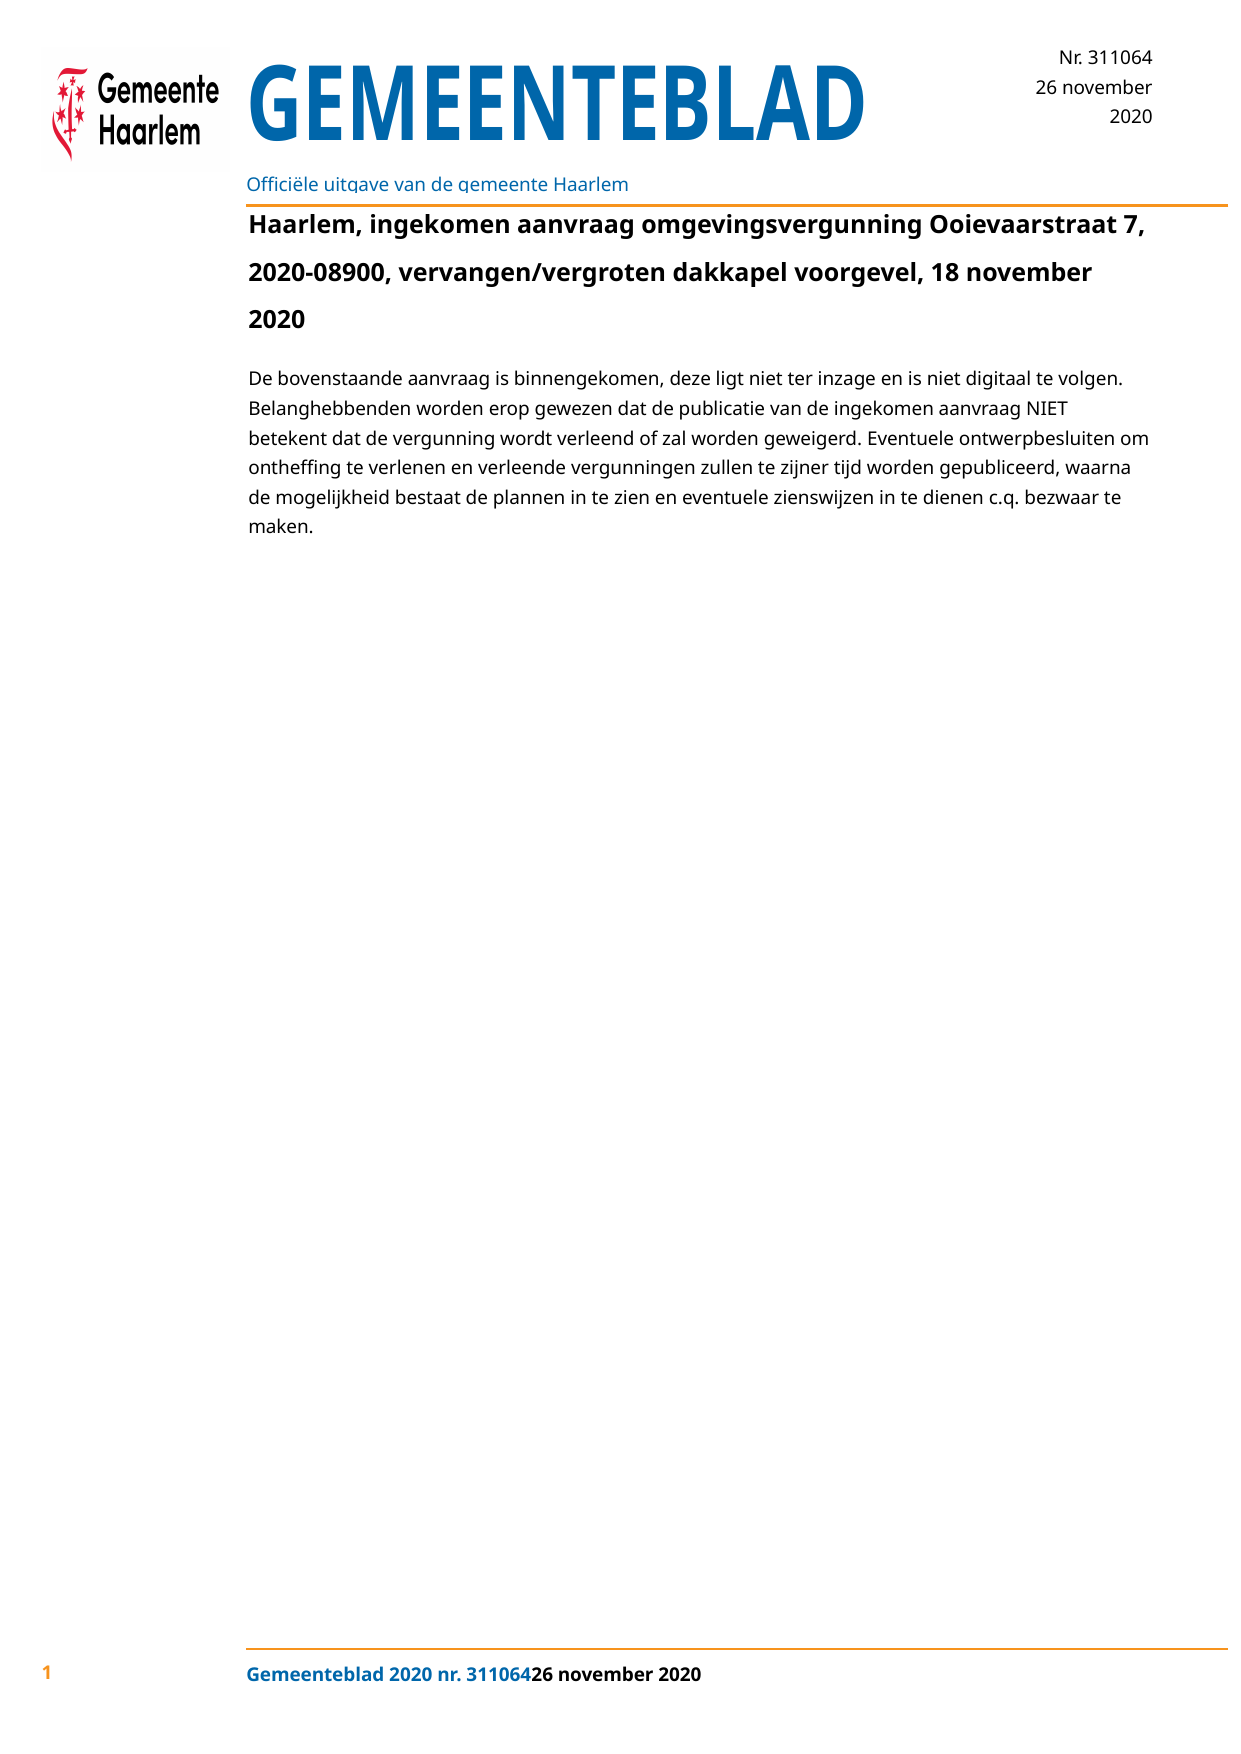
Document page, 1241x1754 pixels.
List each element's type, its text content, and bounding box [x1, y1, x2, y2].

text De bovenstaande aanvraag is binnengekomen, deze ligt niet ter inzage en is niet digitaal te volgen. Belanghebbenden worden erop gewezen dat de publicatie van de ingekomen aanvraag NIET betekent dat de vergunning wordt verleend of zal worden geweigerd. Eventuele ontwerpbesluiten om ontheffing te verlenen en verleende vergunningen zullen te zijner tijd worden gepubliceerd, waarna de mogelijkheid bestaat de plannen in te zien en eventuele zienswijzen in te dienen c.q. bezwaar te maken. [248, 366, 1152, 539]
text Haarlem, ingekomen aanvraag omgevingsvergunning Ooievaarstraat 7, 2020-08900, vervangen/vergroten dakkapel voorgevel, 18 november 2020 [248, 207, 1152, 336]
picture [41, 47, 231, 172]
